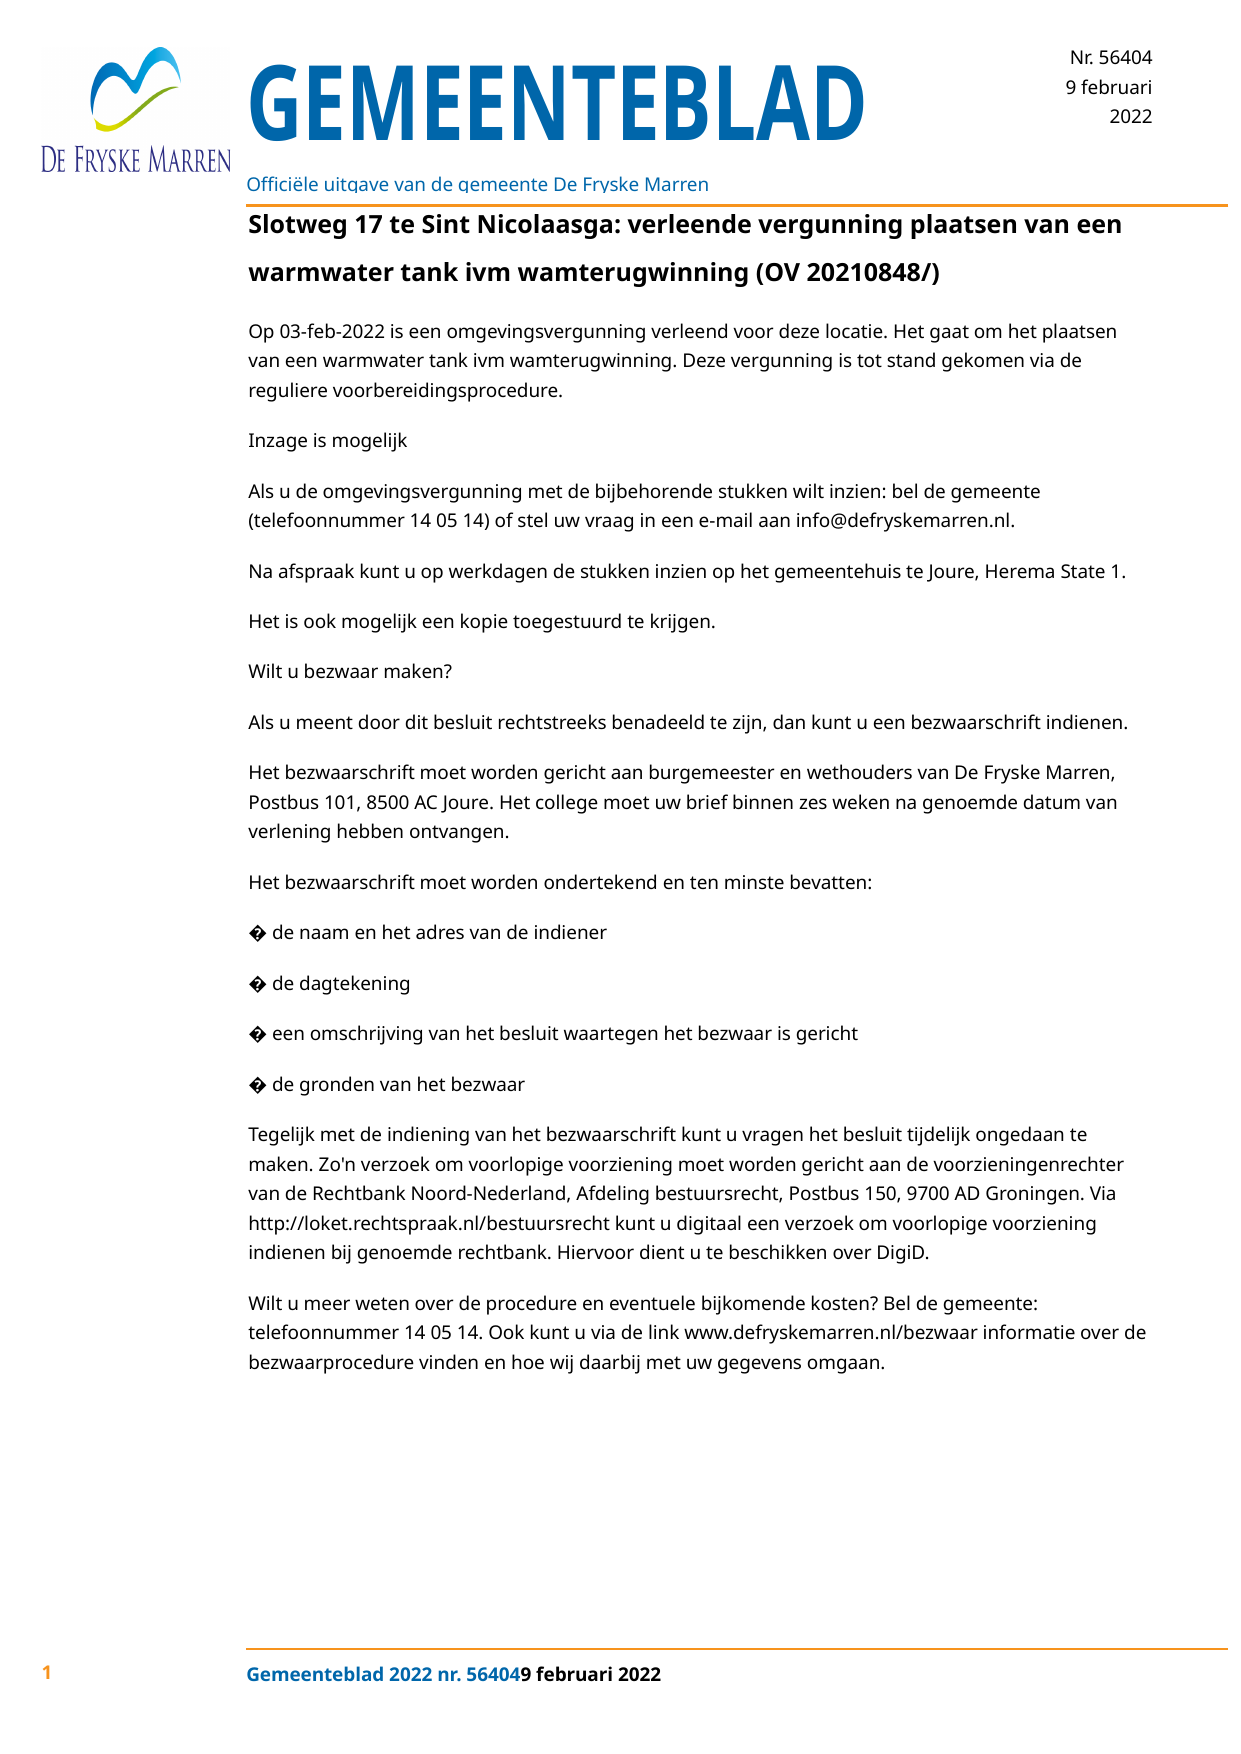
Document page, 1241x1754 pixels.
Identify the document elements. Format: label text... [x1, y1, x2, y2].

text Op 03-feb-2022 is een omgevingsvergunning verleend voor deze locatie. Het gaat om het plaatsen van een warmwater tank ivm wamterugwinning. Deze vergunning is tot stand gekomen via de reguliere voorbereidingsprocedure. [248, 318, 1152, 403]
text Na afspraak kunt u op werkdagen de stukken inzien op het gemeentehuis te Joure, Herema State 1. [248, 558, 1152, 584]
text Inzage is mogelijk [248, 427, 1152, 453]
text Slotweg 17 te Sint Nicolaasga: verleende vergunning plaatsen van een warmwater tank ivm wamterugwinning (OV 20210848/) [248, 207, 1152, 288]
text � de gronden van het bezwaar [248, 1071, 1152, 1097]
text Wilt u bezwaar maken? [248, 659, 1152, 684]
text Het is ook mogelijk een kopie toegestuurd te krijgen. [248, 608, 1152, 634]
text Tegelijk met de indiening van het bezwaarschrift kunt u vragen het besluit tijdelijk ongedaan te maken. Zo'n verzoek om voorlopige voorziening moet worden gericht aan de voorzieningenrechter van de Rechtbank Noord-Nederland, Afdeling bestuursrecht, Postbus 150, 9700 AD Groningen. Via http://loket.rechtspraak.nl/bestuursrecht kunt u digitaal een verzoek om voorlopige voorziening indienen bij genoemde rechtbank. Hiervoor dient u te beschikken over DigiD. [248, 1121, 1152, 1265]
picture [41, 47, 231, 172]
text Het bezwaarschrift moet worden ondertekend en ten minste bevatten: [248, 869, 1152, 895]
text Wilt u meer weten over de procedure en eventuele bijkomende kosten? Bel de gemeente: telefoonnummer 14 05 14. Ook kunt u via de link www.defryskemarren.nl/bezwaar informatie over de bezwaarprocedure vinden en hoe wij daarbij met uw gegevens omgaan. [248, 1290, 1152, 1375]
text Als u de omgevingsvergunning met de bijbehorende stukken wilt inzien: bel de gemeente (telefoonnummer 14 05 14) of stel uw vraag in een e-mail aan info@defryskemarren.nl. [248, 478, 1152, 533]
text � de naam en het adres van de indiener [248, 919, 1152, 945]
text Het bezwaarschrift moet worden gericht aan burgemeester en wethouders van De Fryske Marren, Postbus 101, 8500 AC Joure. Het college moet uw brief binnen zes weken na genoemde datum van verlening hebben ontvangen. [248, 759, 1152, 844]
text Als u meent door dit besluit rechtstreeks benadeeld te zijn, dan kunt u een bezwaarschrift indienen. [248, 709, 1152, 735]
text � een omschrijving van het besluit waartegen het bezwaar is gericht [248, 1020, 1152, 1046]
text � de dagtekening [248, 970, 1152, 996]
